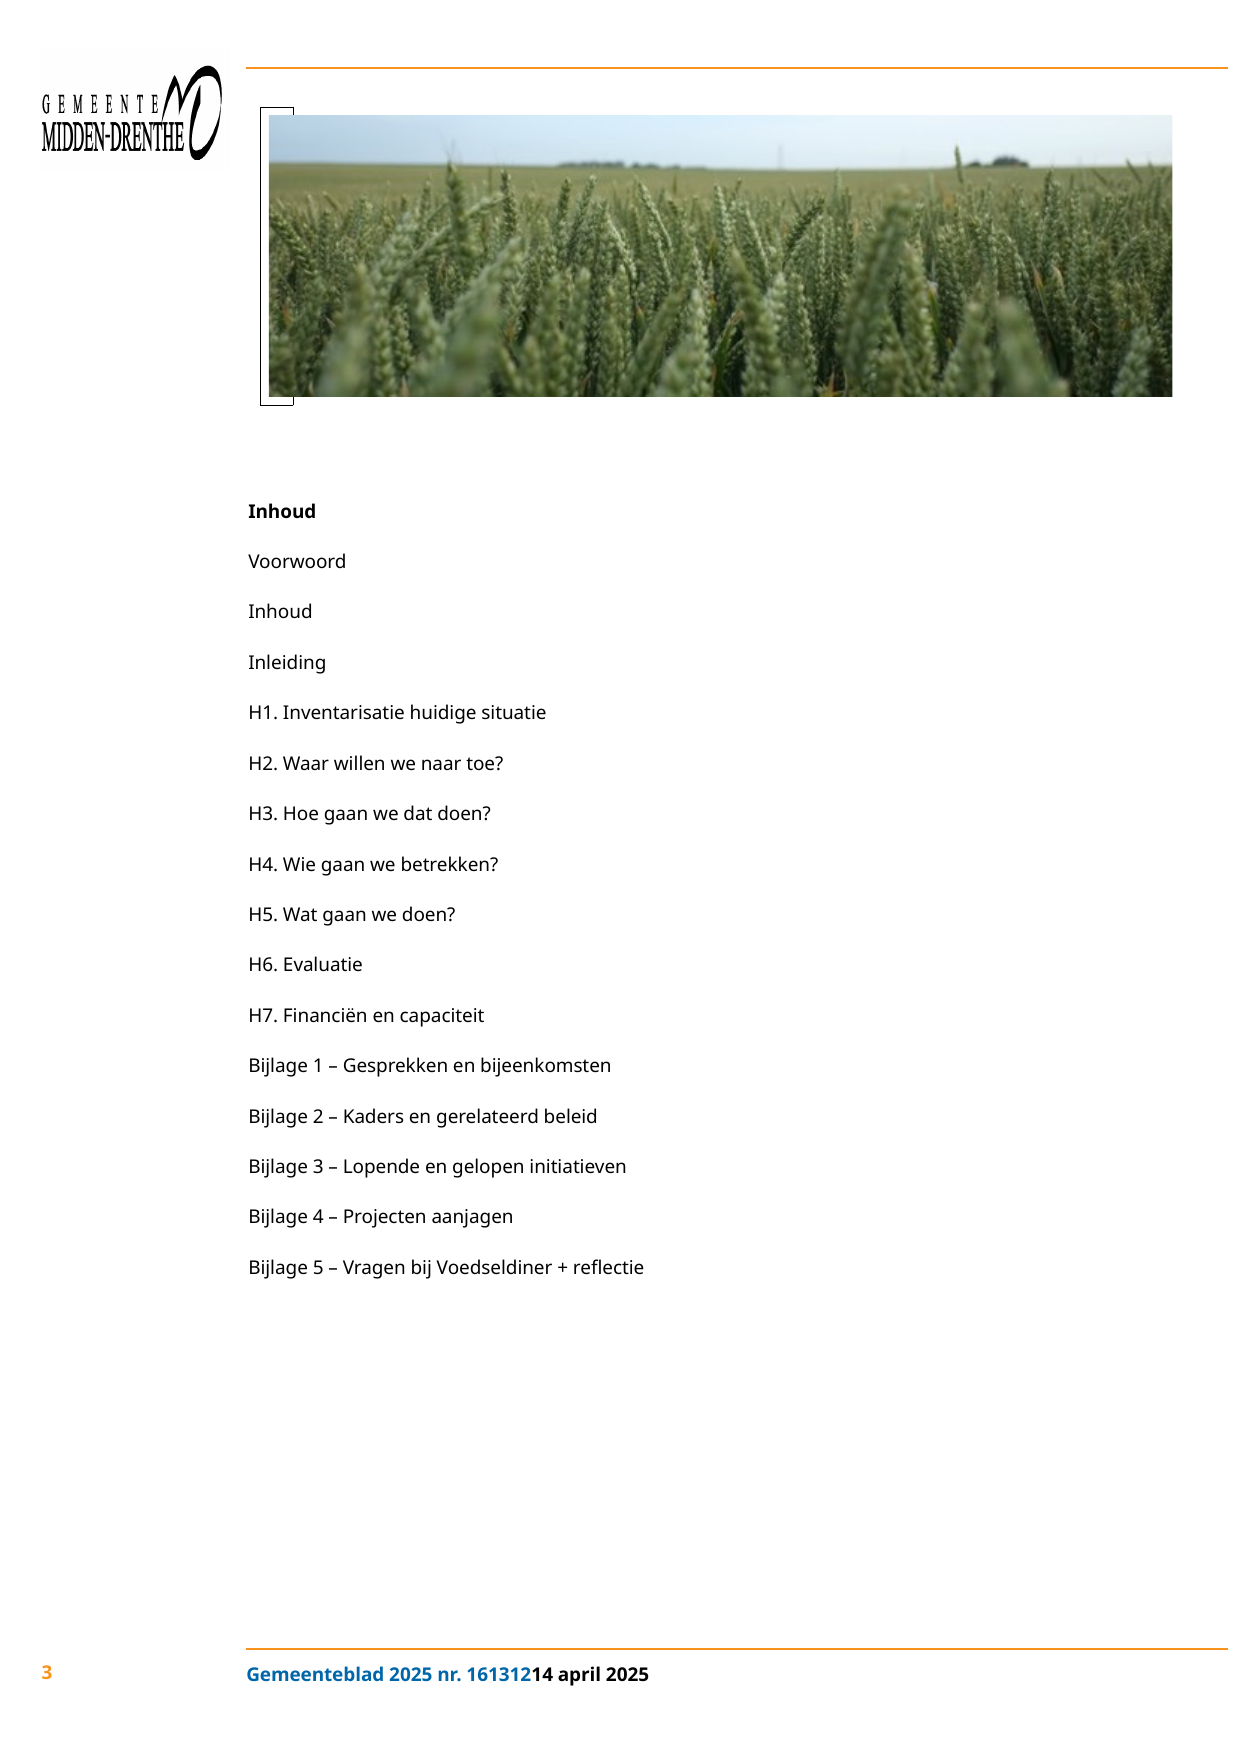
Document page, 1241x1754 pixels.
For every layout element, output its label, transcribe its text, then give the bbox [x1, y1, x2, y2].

text H7. Financiën en capaciteit [248, 1002, 1152, 1028]
text Bijlage 5 – Vragen bij Voedseldiner + reflectie [248, 1254, 1152, 1280]
text Bijlage 4 – Projecten aanjagen [248, 1204, 1152, 1229]
text H1. Inventarisatie huidige situatie [248, 699, 1152, 725]
picture [41, 47, 231, 172]
text H2. Waar willen we naar toe? [248, 750, 1152, 776]
picture [268, 115, 1173, 397]
text Inleiding [248, 649, 1152, 675]
text Bijlage 3 – Lopende en gelopen initiatieven [248, 1153, 1152, 1179]
text H4. Wie gaan we betrekken? [248, 851, 1152, 877]
text H3. Hoe gaan we dat doen? [248, 800, 1152, 826]
text Voorwoord [248, 548, 1152, 574]
text Bijlage 2 – Kaders en gerelateerd beleid [248, 1103, 1152, 1129]
text H6. Evaluatie [248, 952, 1152, 977]
text Inhoud [248, 498, 1152, 524]
text H5. Wat gaan we doen? [248, 901, 1152, 927]
text Inhoud [248, 599, 1152, 624]
text Bijlage 1 – Gesprekken en bijeenkomsten [248, 1052, 1152, 1078]
